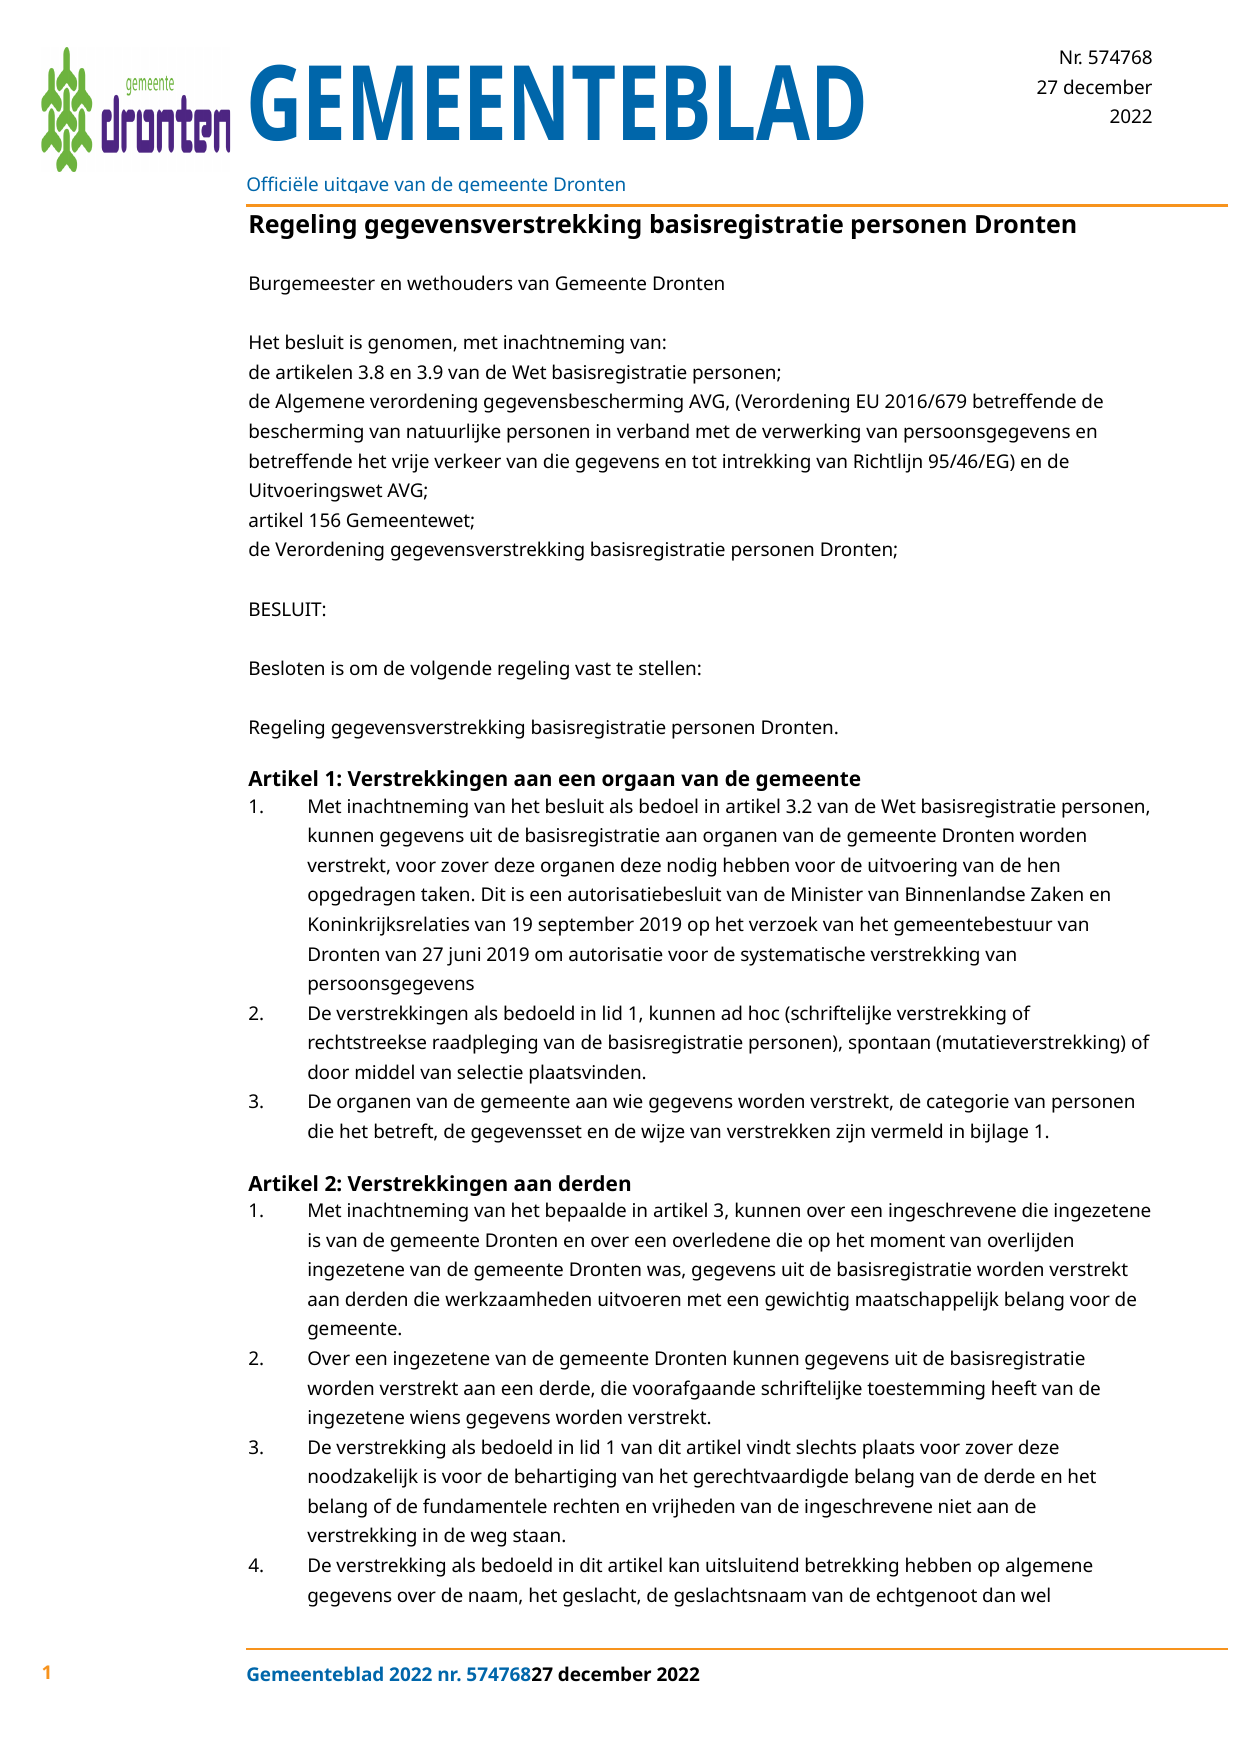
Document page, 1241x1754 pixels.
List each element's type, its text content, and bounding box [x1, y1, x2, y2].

text artikel 156 Gemeentewet; [248, 507, 1152, 533]
list Met inachtneming van het bepaalde in artikel 3, kunnen over een ingeschrevene die ingezetene is van de gemeente Dronten en over een overledene die op het moment van overlijden ingezetene van de gemeente Dronten was, gegevens uit de basisregistratie worden verstrekt aan derden die werkzaamheden uitvoeren met een gewichtig maatschappelijk belang voor de gemeente. [248, 1197, 1152, 1341]
text Regeling gegevensverstrekking basisregistratie personen Dronten. [248, 714, 1152, 740]
list De verstrekkingen als bedoeld in lid 1, kunnen ad hoc (schriftelijke verstrekking of rechtstreekse raadpleging van de basisregistratie personen), spontaan (mutatieverstrekking) of door middel van selectie plaatsvinden. [248, 1000, 1152, 1085]
list De verstrekking als bedoeld in dit artikel kan uitsluitend betrekking hebben op algemene gegevens over de naam, het geslacht, de geslachtsnaam van de echtgenoot dan wel [248, 1552, 1152, 1607]
text BESLUIT: [248, 596, 1152, 621]
list De organen van de gemeente aan wie gegevens worden verstrekt, de categorie van personen die het betreft, de gegevensset en de wijze van verstrekken zijn vermeld in bijlage 1. [248, 1089, 1152, 1144]
text de Algemene verordening gegevensbescherming AVG, (Verordening EU 2016/679 betreffende de bescherming van natuurlijke personen in verband met de verwerking van persoonsgegevens en betreffende het vrije verkeer van die gegevens en tot intrekking van Richtlijn 95/46/EG) en de Uitvoeringswet AVG; [248, 389, 1152, 503]
text Het besluit is genomen, met inachtneming van: [248, 329, 1152, 355]
list Over een ingezetene van de gemeente Dronten kunnen gegevens uit de basisregistratie worden verstrekt aan een derde, die voorafgaande schriftelijke toestemming heeft van de ingezetene wiens gegevens worden verstrekt. [248, 1345, 1152, 1430]
list De verstrekking als bedoeld in lid 1 van dit artikel vindt slechts plaats voor zover deze noodzakelijk is voor de behartiging van het gerechtvaardigde belang van de derde en het belang of de fundamentele rechten en vrijheden van de ingeschrevene niet aan de verstrekking in de weg staan. [248, 1434, 1152, 1548]
text Regeling gegevensverstrekking basisregistratie personen Dronten [248, 207, 1152, 241]
picture [41, 47, 231, 172]
list Met inachtneming van het besluit als bedoel in artikel 3.2 van de Wet basisregistratie personen, kunnen gegevens uit de basisregistratie aan organen van de gemeente Dronten worden verstrekt, voor zover deze organen deze nodig hebben voor de uitvoering van de hen opgedragen taken. Dit is een autorisatiebesluit van de Minister van Binnenlandse Zaken en Koninkrijksrelaties van 19 september 2019 op het verzoek van het gemeentebestuur van Dronten van 27 juni 2019 om autorisatie voor de systematische verstrekking van persoonsgegevens [248, 793, 1152, 996]
text Besloten is om de volgende regeling vast te stellen: [248, 655, 1152, 681]
text Artikel 2: Verstrekkingen aan derden [248, 1169, 1152, 1197]
text de artikelen 3.8 en 3.9 van de Wet basisregistratie personen; [248, 359, 1152, 385]
text de Verordening gegevensverstrekking basisregistratie personen Dronten; [248, 537, 1152, 562]
text Artikel 1: Verstrekkingen aan een orgaan van de gemeente [248, 764, 1152, 793]
text Burgemeester en wethouders van Gemeente Dronten [248, 270, 1152, 296]
